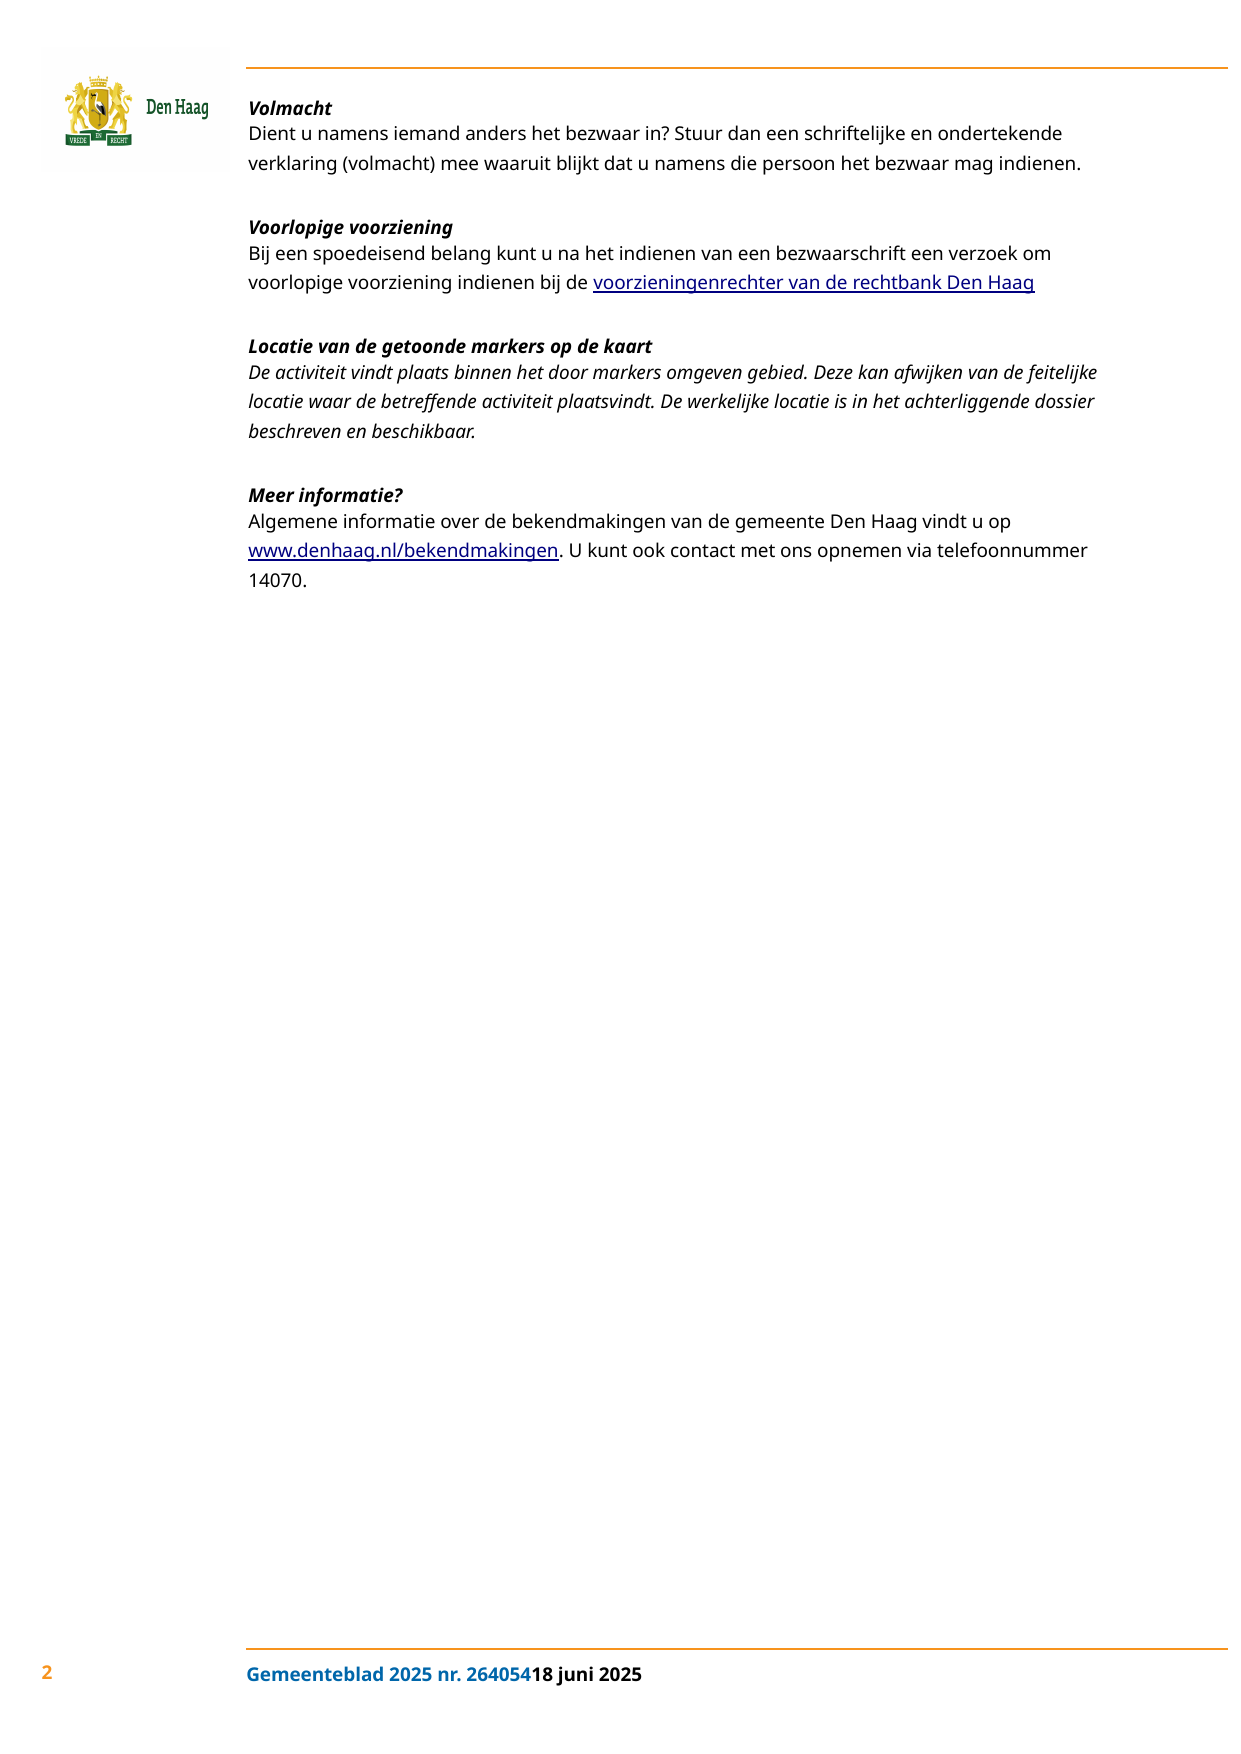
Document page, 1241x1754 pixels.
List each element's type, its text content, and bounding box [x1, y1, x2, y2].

text Voorlopige voorziening [248, 214, 1152, 240]
text Meer informatie? [248, 482, 1152, 508]
text Dient u namens iemand anders het bezwaar in? Stuur dan een schriftelijke en ondertekende verklaring (volmacht) mee waaruit blijkt dat u namens die persoon het bezwaar mag indienen. [248, 121, 1152, 176]
text Volmacht [248, 95, 1152, 121]
text De activiteit vindt plaats binnen het door markers omgeven gebied. Deze kan afwijken van de feitelijke locatie waar de betreffende activiteit plaatsvindt. De werkelijke locatie is in het achterliggende dossier beschreven en beschikbaar. [248, 359, 1152, 444]
text Bij een spoedeisend belang kunt u na het indienen van een bezwaarschrift een verzoek om voorlopige voorziening indienen bij de voorzieningenrechter van de rechtbank Den Haag [248, 240, 1152, 295]
picture [41, 47, 231, 172]
text Locatie van de getoonde markers op de kaart [248, 333, 1152, 359]
text Algemene informatie over de bekendmakingen van de gemeente Den Haag vindt u op www.denhaag.nl/bekendmakingen. U kunt ook contact met ons opnemen via telefoonnummer 14070. [248, 508, 1152, 593]
